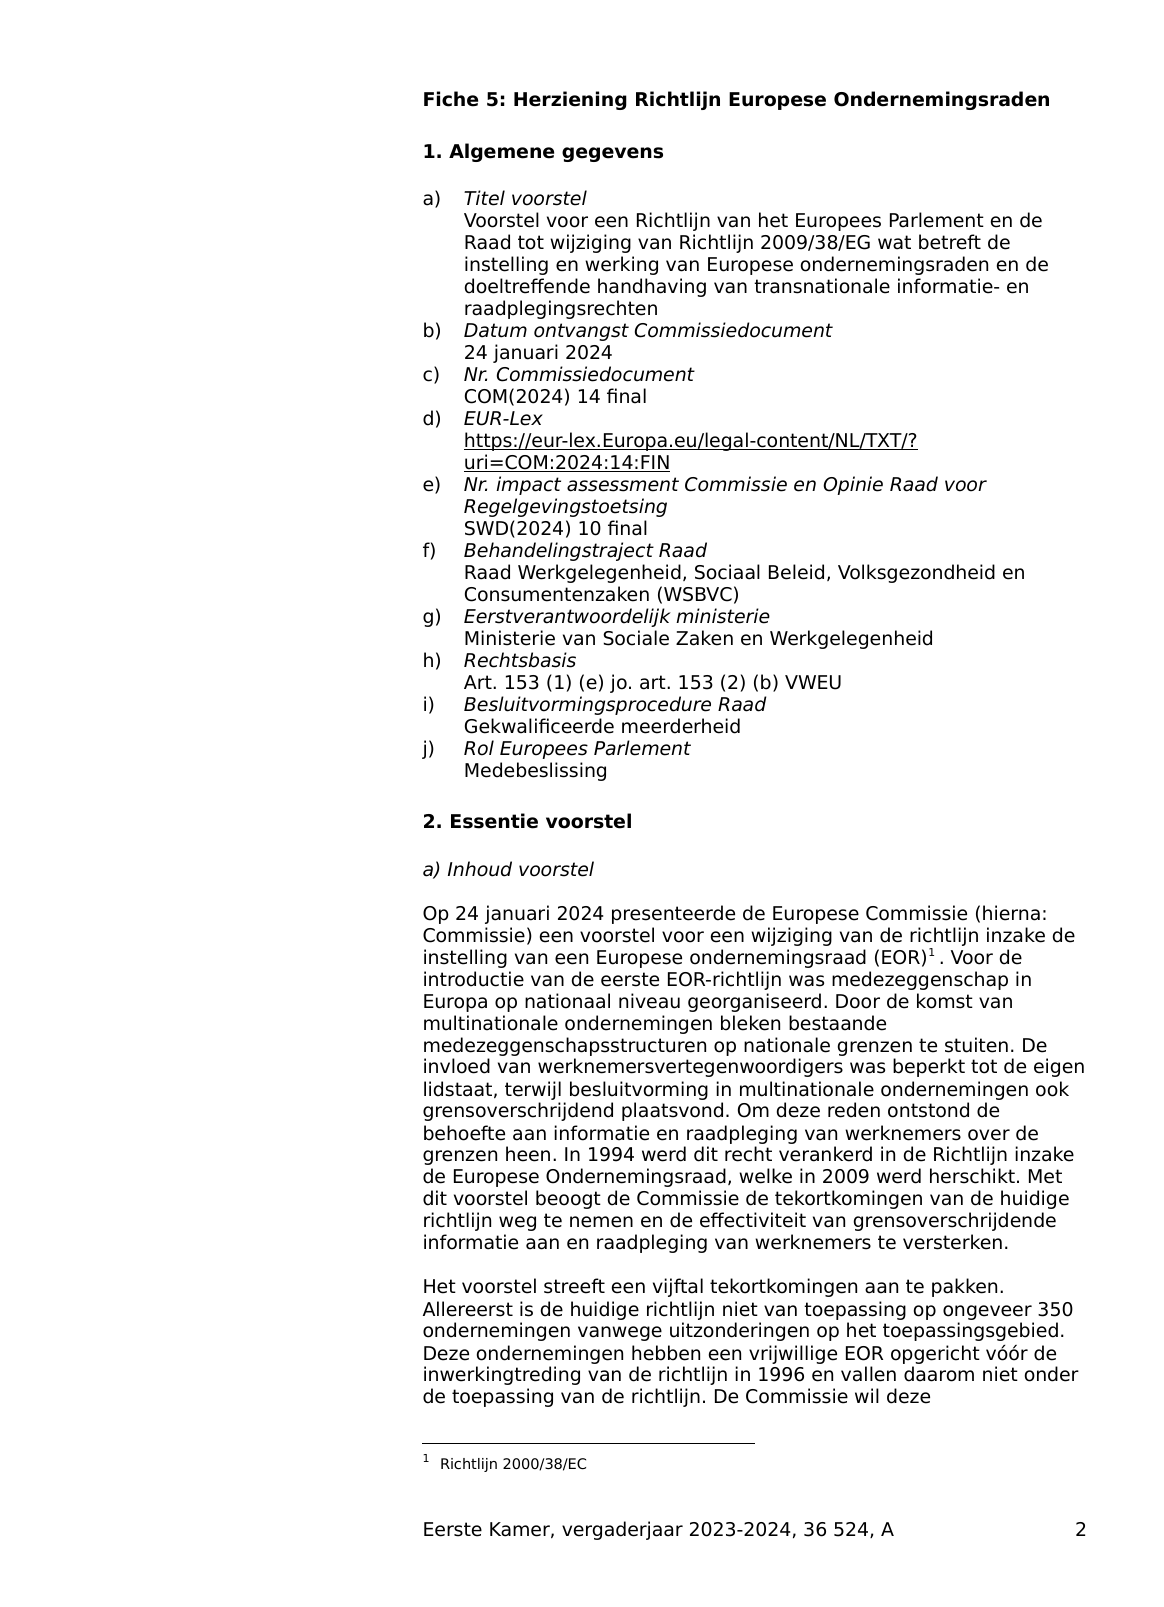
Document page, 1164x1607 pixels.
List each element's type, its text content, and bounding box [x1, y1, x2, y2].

text COM(2024) 14 final [464, 386, 1087, 408]
text Gekwalificeerde meerderheid [464, 716, 1087, 737]
text Medebeslissing [464, 759, 1087, 781]
text c) Nr. Commissiedocument [422, 364, 1087, 386]
text a) Titel voorstel [422, 188, 1087, 210]
subtitle a) Inhoud voorstel [422, 858, 1087, 880]
text Richtlijn 2000/38/EC [422, 1452, 1087, 1474]
subtitle Fiche 5: Herziening Richtlijn Europese Ondernemingsraden [422, 89, 1087, 111]
text g) Eerstverantwoordelijk ministerie [422, 606, 1087, 628]
text Art. 153 (1) (e) jo. art. 153 (2) (b) VWEU [464, 672, 1087, 693]
text Op 24 januari 2024 presenteerde de Europese Commissie (hierna: Commissie) een voorstel voor een wijziging van de richtlijn inzake de instelling van een Europese ondernemingsraad (EOR). Voor de introductie van de eerste EOR-richtlijn was medezeggenschap in Europa op nationaal niveau georganiseerd. Door de komst van multinationale ondernemingen bleken bestaande medezeggenschapsstructuren op nationale grenzen te stuiten. De invloed van werknemersvertegenwoordigers was beperkt tot de eigen lidstaat, terwijl besluitvorming in multinationale ondernemingen ook grensoverschrijdend plaatsvond. Om deze reden ontstond de behoefte aan informatie en raadpleging van werknemers over de grenzen heen. In 1994 werd dit recht verankerd in de Richtlijn inzake de Europese Ondernemingsraad, welke in 2009 werd herschikt. Met dit voorstel beoogt de Commissie de tekortkomingen van de huidige richtlijn weg te nemen en de effectiviteit van grensoverschrijdende informatie aan en raadpleging van werknemers te versterken. [422, 903, 1087, 1254]
text SWD(2024) 10 final [464, 518, 1087, 540]
text Voorstel voor een Richtlijn van het Europees Parlement en de Raad tot wijziging van Richtlijn 2009/38/EG wat betreft de instelling en werking van Europese ondernemingsraden en de doeltreffende handhaving van transnationale informatie- en raadplegingsrechten [464, 210, 1087, 320]
text d) EUR-Lex [422, 408, 1087, 430]
text Raad Werkgelegenheid, Sociaal Beleid, Volksgezondheid en Consumentenzaken (WSBVC) [464, 562, 1087, 606]
text f) Behandelingstraject Raad [422, 540, 1087, 562]
text https://eur-lex.Europa.eu/legal-content/NL/TXT/?uri=COM:2024:14:FIN [464, 430, 1087, 474]
text e) Nr. impact assessment Commissie en Opinie Raad voor Regelgevingstoetsing [422, 474, 1087, 518]
text j) Rol Europees Parlement [422, 737, 1087, 759]
subtitle 2. Essentie voorstel [422, 811, 1087, 833]
text Ministerie van Sociale Zaken en Werkgelegenheid [464, 628, 1087, 649]
text b) Datum ontvangst Commissiedocument [422, 320, 1087, 342]
text i) Besluitvormingsprocedure Raad [422, 693, 1087, 716]
text h) Rechtsbasis [422, 649, 1087, 672]
text 24 januari 2024 [464, 342, 1087, 364]
text Het voorstel streeft een vijftal tekortkomingen aan te pakken. Allereerst is de huidige richtlijn niet van toepassing op ongeveer 350 ondernemingen vanwege uitzonderingen op het toepassingsgebied. Deze ondernemingen hebben een vrijwillige EOR opgericht vóór de inwerkingtreding van de richtlijn in 1996 en vallen daarom niet onder de toepassing van de richtlijn. De Commissie wil deze [422, 1276, 1087, 1408]
subtitle 1. Algemene gegevens [422, 141, 1087, 163]
